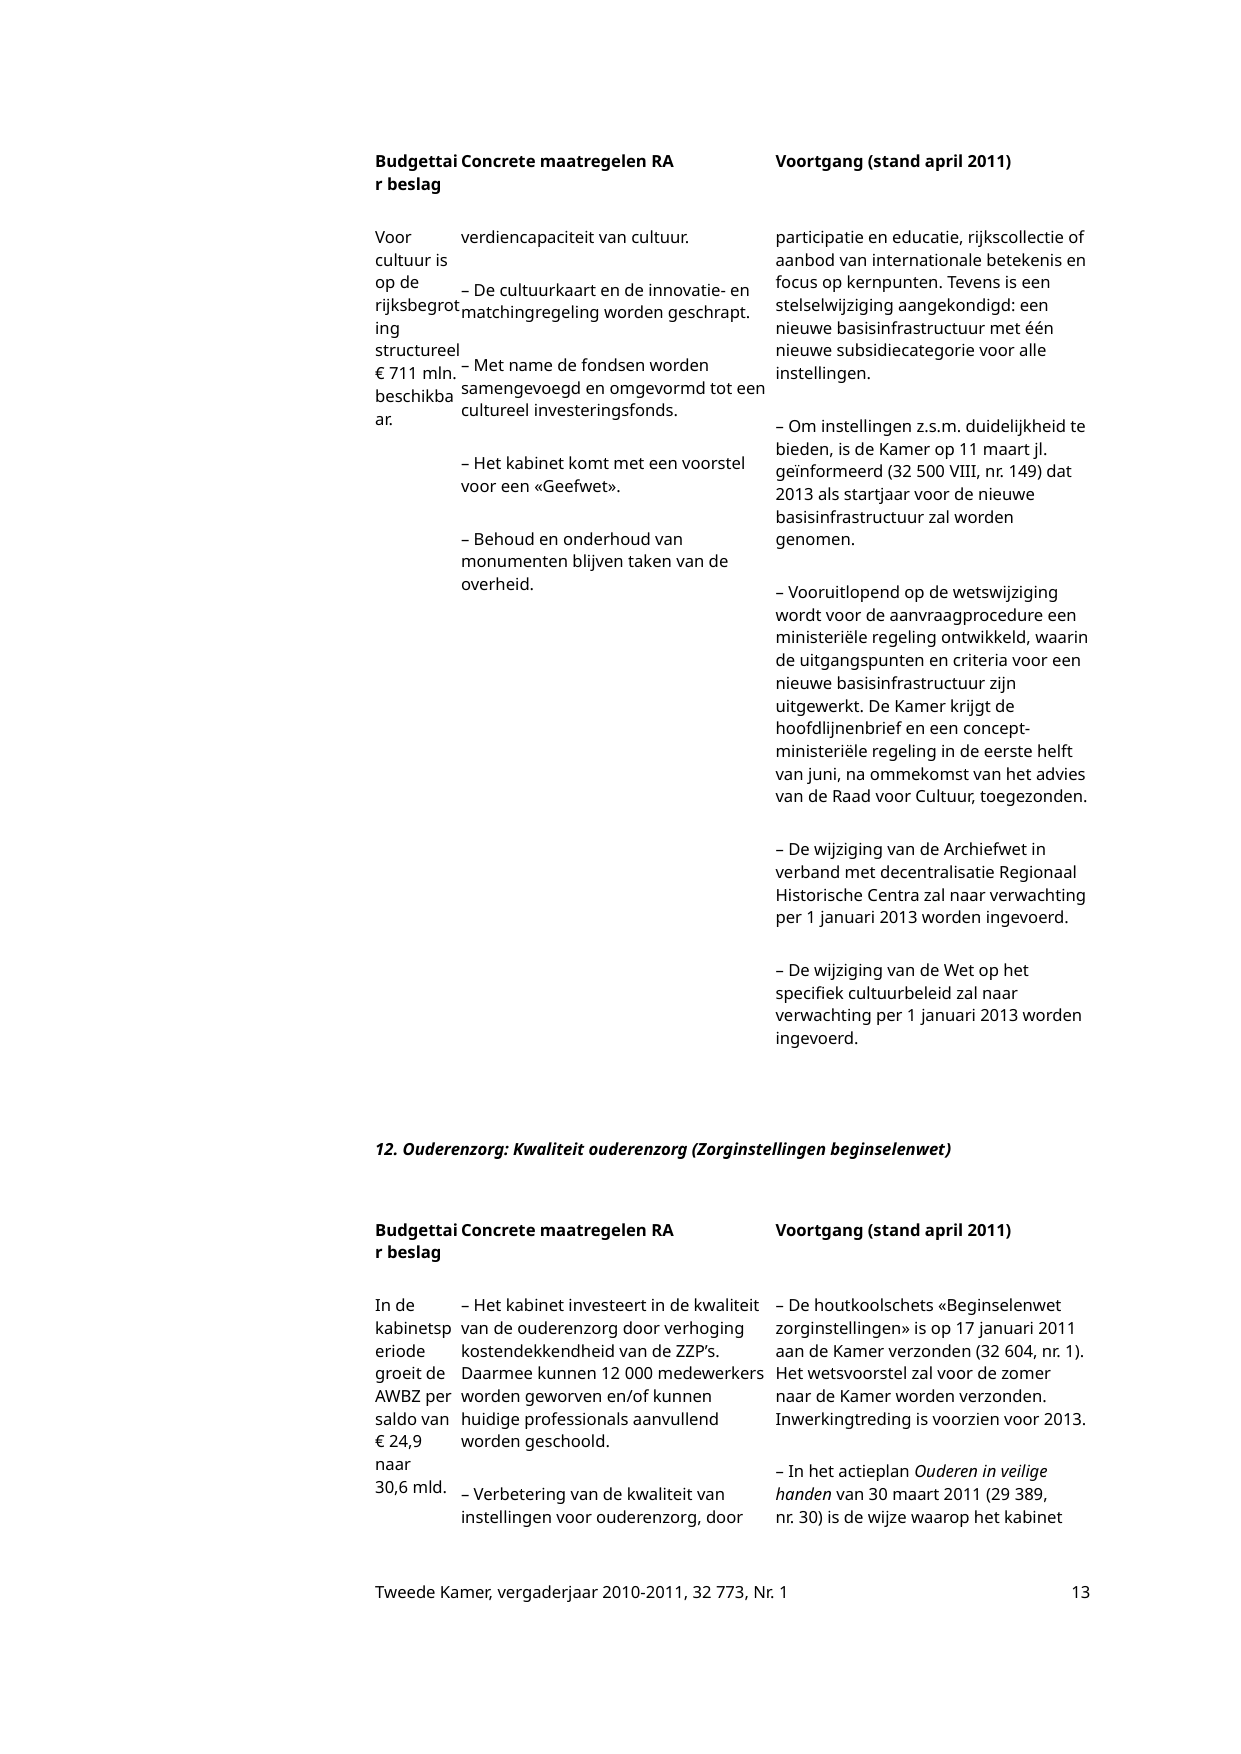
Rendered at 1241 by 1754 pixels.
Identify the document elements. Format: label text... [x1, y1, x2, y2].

table_cell In de kabinetsperiode groeit de AWBZ per saldo van € 24,9 naar 30,6 mld. [375, 1294, 461, 1528]
text 12. Ouderenzorg: Kwaliteit ouderenzorg (Zorginstellingen beginselenwet) [375, 1138, 1090, 1161]
table_header Concrete maatregelen RA [461, 150, 775, 225]
table_header Voortgang (stand april 2011) [775, 1219, 1090, 1294]
table_cell participatie en educatie, rijkscollectie of aanbod van internationale betekenis en focus op kernpunten. Tevens is een stelselwijziging aangekondigd: een nieuwe basisinfrastructuur met één nieuwe subsidiecategorie voor alle instellingen. – Om instellingen z.s.m. duidelijkheid te bieden, is de Kamer op 11 maart jl. geïnformeerd (32 500 VIII, nr. 149) dat 2013 als startjaar voor de nieuwe basisinfrastructuur zal worden genomen. – Vooruitlopend op de wetswijziging wordt voor de aanvraagprocedure een ministeriële regeling ontwikkeld, waarin de uitgangspunten en criteria voor een nieuwe basisinfrastructuur zijn uitgewerkt. De Kamer krijgt de hoofdlijnenbrief en een concept-ministeriële regeling in de eerste helft van juni, na ommekomst van het advies van de Raad voor Cultuur, toegezonden. – De wijziging van de Archiefwet in verband met decentralisatie Regionaal Historische Centra zal naar verwachting per 1 januari 2013 worden ingevoerd. – De wijziging van de Wet op het specifiek cultuurbeleid zal naar verwachting per 1 januari 2013 worden ingevoerd. [775, 225, 1090, 1079]
table_cell verdiencapaciteit van cultuur. – De cultuurkaart en de innovatie- en matchingregeling worden geschrapt. – Met name de fondsen worden samengevoegd en omgevormd tot een cultureel investeringsfonds. – Het kabinet komt met een voorstel voor een «Geefwet». – Behoud en onderhoud van monumenten blijven taken van de overheid. [461, 225, 775, 1079]
table_header Concrete maatregelen RA [461, 1219, 775, 1294]
table_cell – Het kabinet investeert in de kwaliteit van de ouderenzorg door verhoging kostendekkendheid van de ZZP’s. Daarmee kunnen 12 000 medewerkers worden geworven en/of kunnen huidige professionals aanvullend worden geschoold. – Verbetering van de kwaliteit van instellingen voor ouderenzorg, door [461, 1294, 775, 1528]
table_header Budgettair beslag [375, 1219, 461, 1294]
table_header Budgettair beslag [375, 150, 461, 225]
table_cell Voor cultuur is op de rijksbegroting structureel € 711 mln. beschikbaar. [375, 225, 461, 1079]
table_header Voortgang (stand april 2011) [775, 150, 1090, 225]
table_cell – De houtkoolschets «Beginselenwet zorginstellingen» is op 17 januari 2011 aan de Kamer verzonden (32 604, nr. 1). Het wetsvoorstel zal voor de zomer naar de Kamer worden verzonden. Inwerkingtreding is voorzien voor 2013. – In het actieplan Ouderen in veilige handen van 30 maart 2011 (29 389, nr. 30) is de wijze waarop het kabinet [775, 1294, 1090, 1528]
